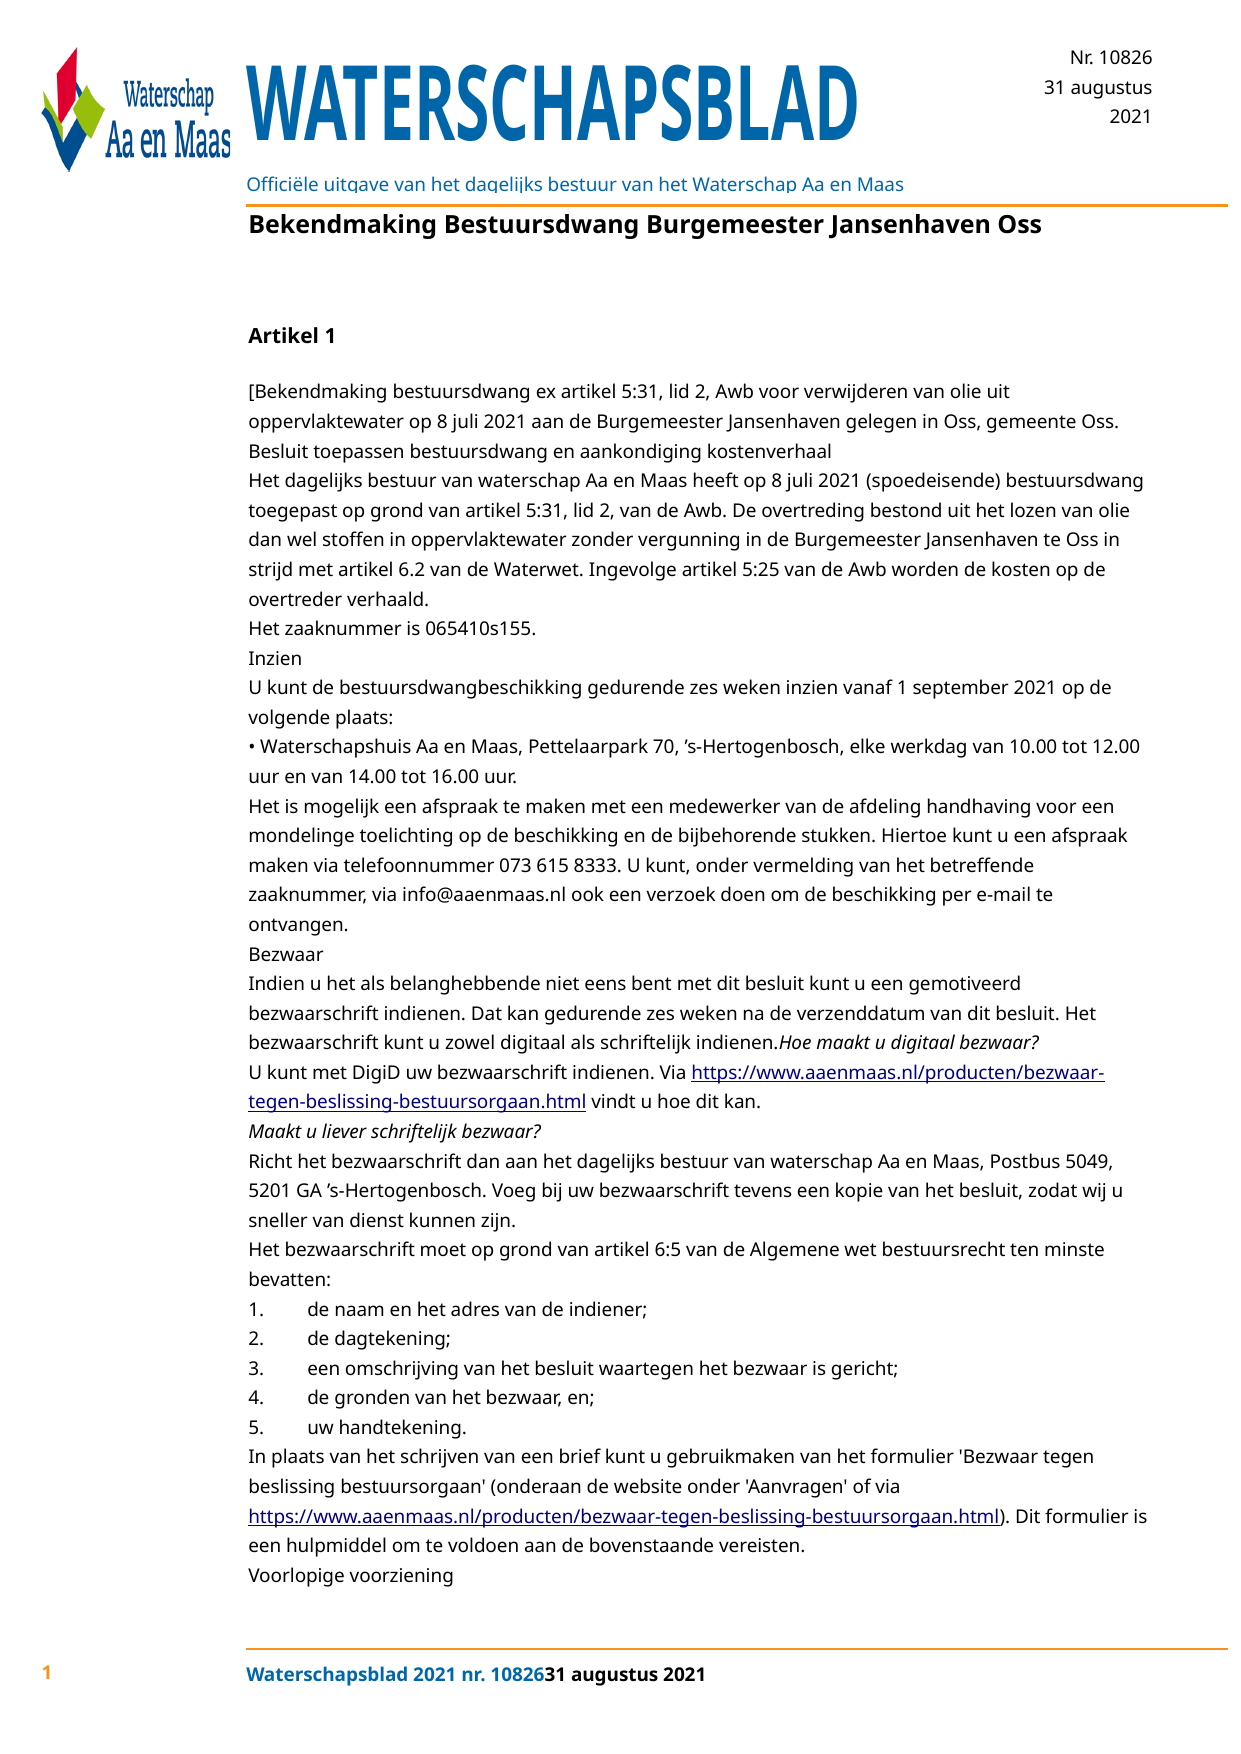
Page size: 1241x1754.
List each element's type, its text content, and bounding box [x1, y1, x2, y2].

text U kunt met DigiD uw bezwaarschrift indienen. Via https://www.aaenmaas.nl/producten/bezwaar-tegen-beslissing-bestuursorgaan.html vindt u hoe dit kan. [248, 1059, 1152, 1114]
text Het zaaknummer is 065410s155. [248, 615, 1152, 641]
text Maakt u liever schriftelijk bezwaar? [248, 1118, 1152, 1144]
text Het bezwaarschrift moet op grond van artikel 6:5 van de Algemene wet bestuursrecht ten minste bevatten: [248, 1237, 1152, 1292]
picture [41, 47, 231, 172]
text Inzien [248, 645, 1152, 671]
text Voorlopige voorziening [248, 1562, 1152, 1588]
text Indien u het als belanghebbende niet eens bent met dit besluit kunt u een gemotiveerd bezwaarschrift indienen. Dat kan gedurende zes weken na de verzenddatum van dit besluit. Het bezwaarschrift kunt u zowel digitaal als schriftelijk indienen.Hoe maakt u digitaal bezwaar? [248, 970, 1152, 1055]
text Bekendmaking Bestuursdwang Burgemeester Jansenhaven Oss [248, 207, 1152, 241]
text • Waterschapshuis Aa en Maas, Pettelaarpark 70, ’s-Hertogenbosch, elke werkdag van 10.00 tot 12.00 uur en van 14.00 tot 16.00 uur. [248, 734, 1152, 789]
list de dagtekening; [248, 1325, 1152, 1351]
list de gronden van het bezwaar, en; [248, 1384, 1152, 1410]
text Besluit toepassen bestuursdwang en aankondiging kostenverhaal [248, 438, 1152, 464]
text In plaats van het schrijven van een brief kunt u gebruikmaken van het formulier 'Bezwaar tegen beslissing bestuursorgaan' (onderaan de website onder 'Aanvragen' of via https://www.aaenmaas.nl/producten/bezwaar-tegen-beslissing-bestuursorgaan.html). Dit formulier is een hulpmiddel om te voldoen aan de bovenstaande vereisten. [248, 1444, 1152, 1558]
text [Bekendmaking bestuursdwang ex artikel 5:31, lid 2, Awb voor verwijderen van olie uit oppervlaktewater op 8 juli 2021 aan de Burgemeester Jansenhaven gelegen in Oss, gemeente Oss. [248, 379, 1152, 434]
text Artikel 1 [248, 321, 1152, 349]
list uw handtekening. [248, 1414, 1152, 1440]
text Bezwaar [248, 941, 1152, 967]
text Richt het bezwaarschrift dan aan het dagelijks bestuur van waterschap Aa en Maas, Postbus 5049, 5201 GA ’s-Hertogenbosch. Voeg bij uw bezwaarschrift tevens een kopie van het besluit, zodat wij u sneller van dienst kunnen zijn. [248, 1148, 1152, 1233]
text Het is mogelijk een afspraak te maken met een medewerker van de afdeling handhaving voor een mondelinge toelichting op de beschikking en de bijbehorende stukken. Hiertoe kunt u een afspraak maken via telefoonnummer 073 615 8333. U kunt, onder vermelding van het betreffende zaaknummer, via info@aaenmaas.nl ook een verzoek doen om de beschikking per e-mail te ontvangen. [248, 793, 1152, 937]
text Het dagelijks bestuur van waterschap Aa en Maas heeft op 8 juli 2021 (spoedeisende) bestuursdwang toegepast op grond van artikel 5:31, lid 2, van de Awb. De overtreding bestond uit het lozen van olie dan wel stoffen in oppervlaktewater zonder vergunning in de Burgemeester Jansenhaven te Oss in strijd met artikel 6.2 van de Waterwet. Ingevolge artikel 5:25 van de Awb worden de kosten op de overtreder verhaald. [248, 467, 1152, 612]
text U kunt de bestuursdwangbeschikking gedurende zes weken inzien vanaf 1 september 2021 op de volgende plaats: [248, 674, 1152, 730]
list de naam en het adres van de indiener; [248, 1296, 1152, 1322]
list een omschrijving van het besluit waartegen het bezwaar is gericht; [248, 1355, 1152, 1381]
